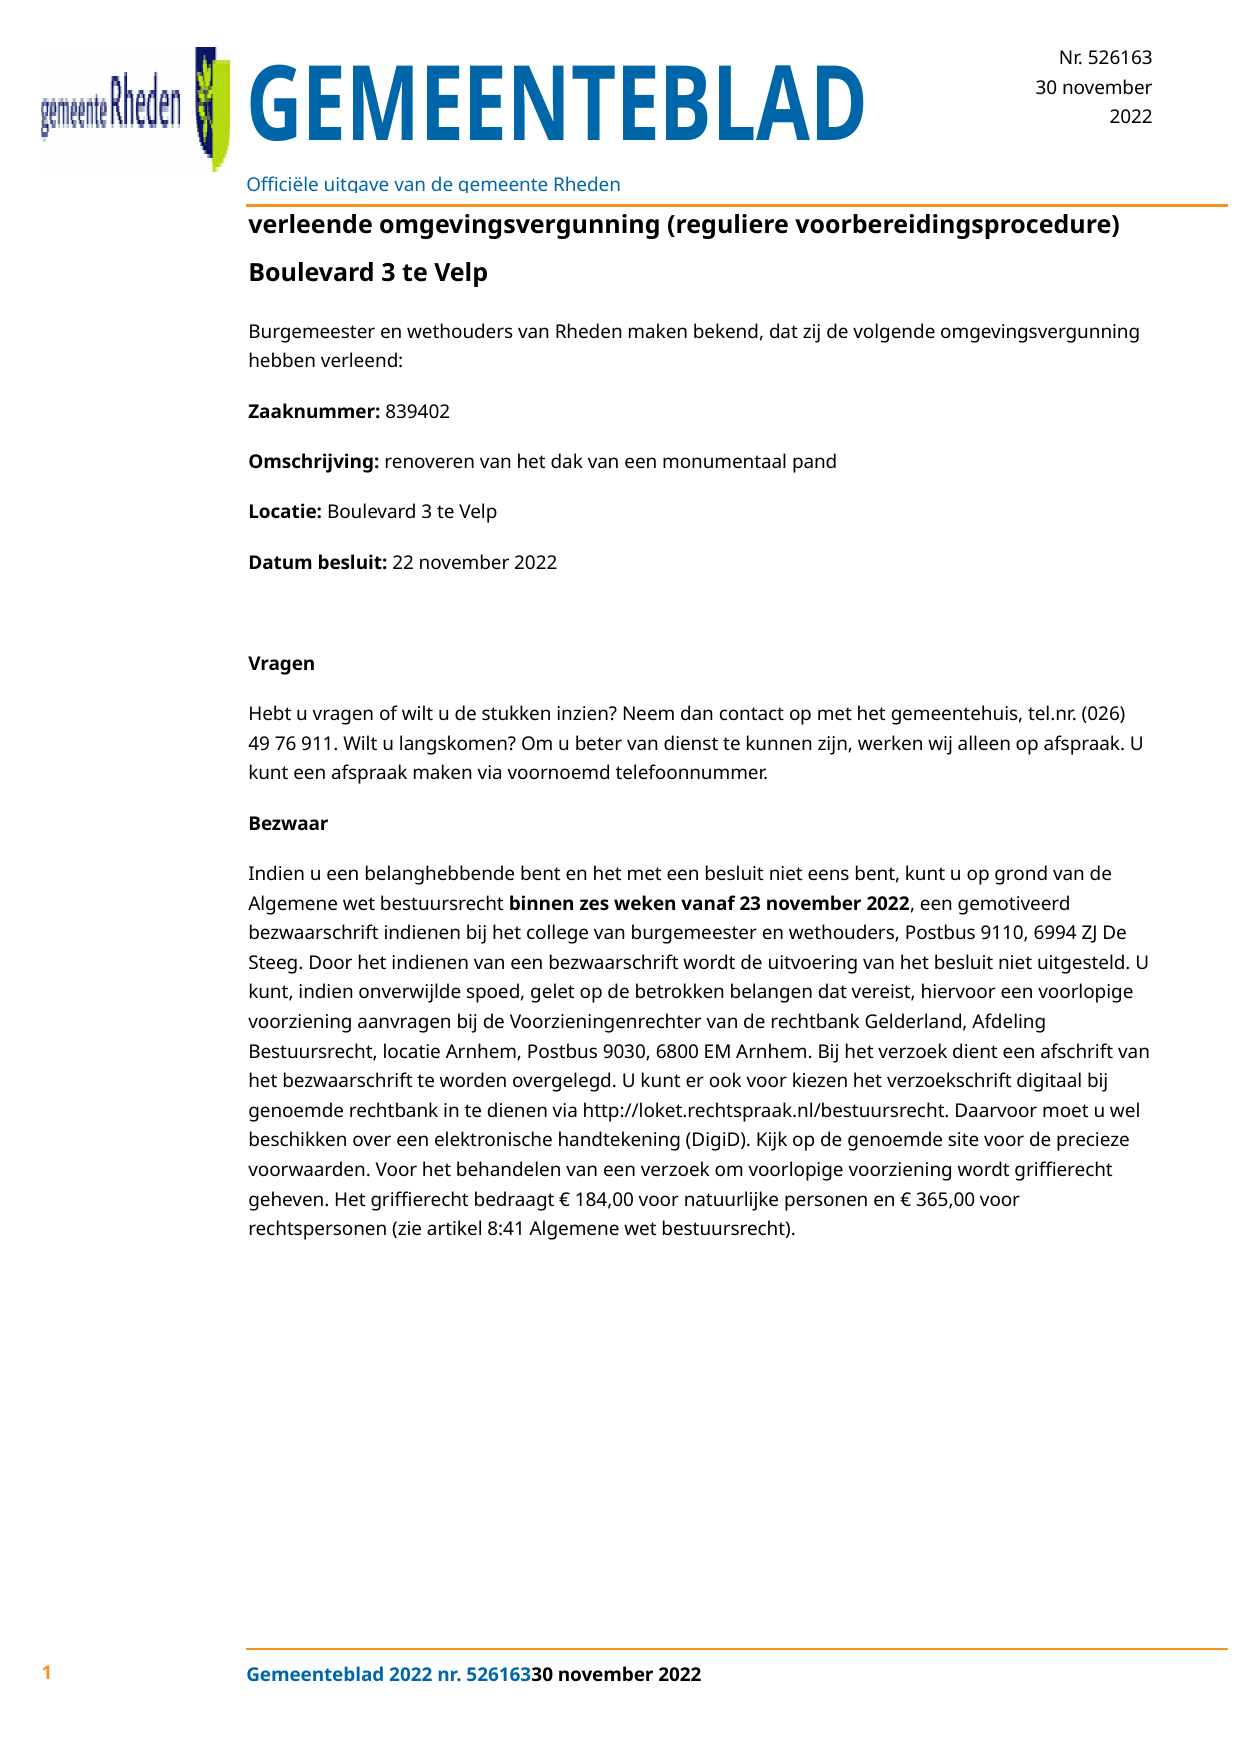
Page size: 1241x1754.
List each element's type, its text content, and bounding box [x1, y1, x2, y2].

text Zaaknummer: 839402 [248, 398, 1152, 424]
picture [41, 47, 231, 172]
text Indien u een belanghebbende bent en het met een besluit niet eens bent, kunt u op grond van de Algemene wet bestuursrecht binnen zes weken vanaf 23 november 2022, een gemotiveerd bezwaarschrift indienen bij het college van burgemeester en wethouders, Postbus 9110, 6994 ZJ De Steeg. Door het indienen van een bezwaarschrift wordt de uitvoering van het besluit niet uitgesteld. U kunt, indien onverwijlde spoed, gelet op de betrokken belangen dat vereist, hiervoor een voorlopige voorziening aanvragen bij de Voorzieningenrechter van de rechtbank Gelderland, Afdeling Bestuursrecht, locatie Arnhem, Postbus 9030, 6800 EM Arnhem. Bij het verzoek dient een afschrift van het bezwaarschrift te worden overgelegd. U kunt er ook voor kiezen het verzoekschrift digitaal bij genoemde rechtbank in te dienen via http://loket.rechtspraak.nl/bestuursrecht. Daarvoor moet u wel beschikken over een elektronische handtekening (DigiD). Kijk op de genoemde site voor de precieze voorwaarden. Voor het behandelen van een verzoek om voorlopige voorziening wordt griffierecht geheven. Het griffierecht bedraagt € 184,00 voor natuurlijke personen en € 365,00 voor rechtspersonen (zie artikel 8:41 Algemene wet bestuursrecht). [248, 860, 1152, 1241]
text Bezwaar [248, 810, 1152, 836]
text Omschrijving: renoveren van het dak van een monumentaal pand [248, 448, 1152, 474]
text Locatie: Boulevard 3 te Velp [248, 499, 1152, 524]
text verleende omgevingsvergunning (reguliere voorbereidingsprocedure) Boulevard 3 te Velp [248, 207, 1152, 288]
text Hebt u vragen of wilt u de stukken inzien? Neem dan contact op met het gemeentehuis, tel.nr. (026) 49 76 911. Wilt u langskomen? Om u beter van dienst te kunnen zijn, werken wij alleen op afspraak. U kunt een afspraak maken via voornoemd telefoonnummer. [248, 700, 1152, 785]
text Burgemeester en wethouders van Rheden maken bekend, dat zij de volgende omgevingsvergunning hebben verleend: [248, 318, 1152, 373]
text Vragen [248, 650, 1152, 676]
text Datum besluit: 22 november 2022 [248, 549, 1152, 575]
